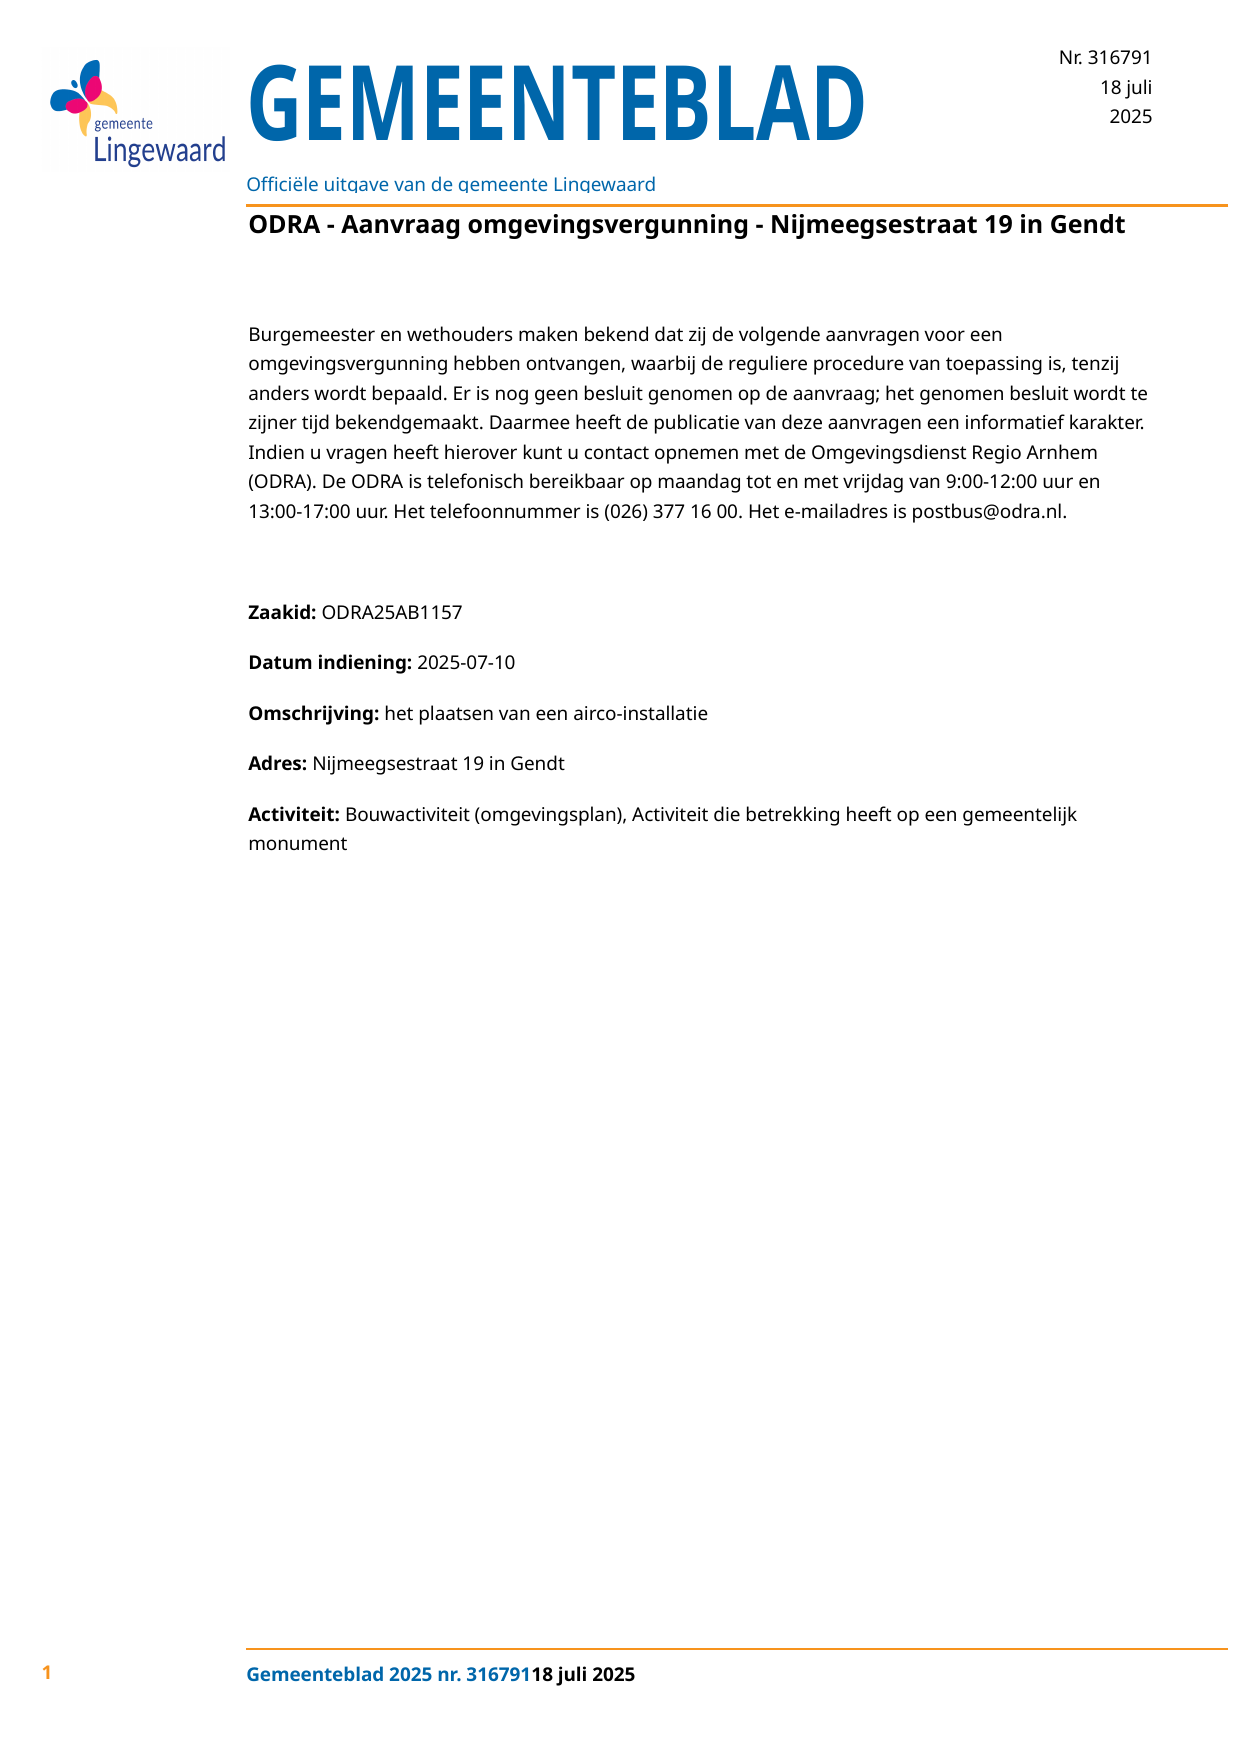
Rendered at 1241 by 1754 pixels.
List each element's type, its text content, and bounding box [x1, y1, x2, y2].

text Datum indiening: 2025-07-10 [248, 649, 1152, 675]
picture [41, 47, 231, 172]
text Adres: Nijmeegsestraat 19 in Gendt [248, 750, 1152, 776]
text Burgemeester en wethouders maken bekend dat zij de volgende aanvragen voor een omgevingsvergunning hebben ontvangen, waarbij de reguliere procedure van toepassing is, tenzij anders wordt bepaald. Er is nog geen besluit genomen op de aanvraag; het genomen besluit wordt te zijner tijd bekendgemaakt. Daarmee heeft de publicatie van deze aanvragen een informatief karakter. Indien u vragen heeft hierover kunt u contact opnemen met de Omgevingsdienst Regio Arnhem (ODRA). De ODRA is telefonisch bereikbaar op maandag tot en met vrijdag van 9:00-12:00 uur en 13:00-17:00 uur. Het telefoonnummer is (026) 377 16 00. Het e-mailadres is postbus@odra.nl. [248, 321, 1152, 524]
text Omschrijving: het plaatsen van een airco-installatie [248, 700, 1152, 726]
text Activiteit: Bouwactiviteit (omgevingsplan), Activiteit die betrekking heeft op een gemeentelijk monument [248, 801, 1152, 856]
text ODRA - Aanvraag omgevingsvergunning - Nijmeegsestraat 19 in Gendt [248, 207, 1152, 241]
text Zaakid: ODRA25AB1157 [248, 599, 1152, 625]
